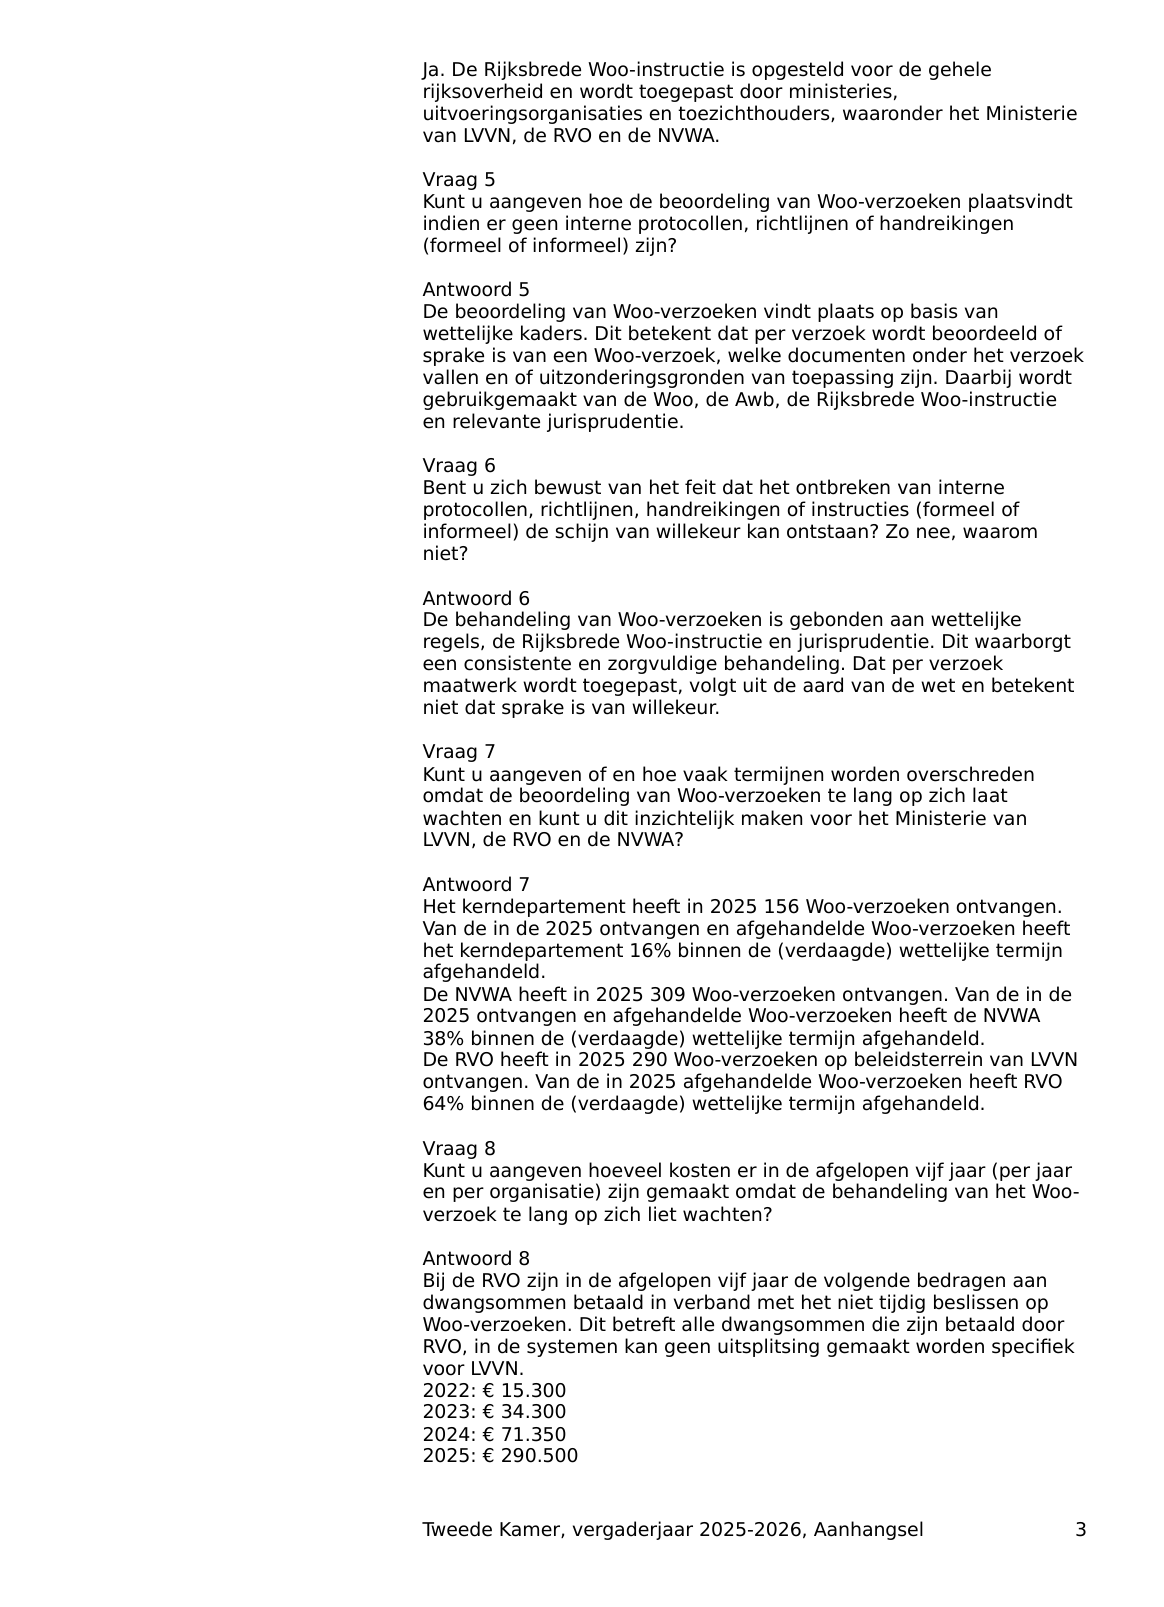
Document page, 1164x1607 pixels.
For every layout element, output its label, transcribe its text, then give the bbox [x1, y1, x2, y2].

text Vraag 6 [422, 455, 1087, 477]
text Vraag 7 [422, 741, 1087, 763]
text 2022: € 15.300 [422, 1379, 1087, 1401]
text Kunt u aangeven of en hoe vaak termijnen worden overschreden omdat de beoordeling van Woo-verzoeken te lang op zich laat wachten en kunt u dit inzichtelijk maken voor het Ministerie van LVVN, de RVO en de NVWA? [422, 763, 1087, 851]
text Antwoord 7 [422, 873, 1087, 896]
text De beoordeling van Woo-verzoeken vindt plaats op basis van wettelijke kaders. Dit betekent dat per verzoek wordt beoordeeld of sprake is van een Woo-verzoek, welke documenten onder het verzoek vallen en of uitzonderingsgronden van toepassing zijn. Daarbij wordt gebruikgemaakt van de Woo, de Awb, de Rijksbrede Woo-instructie en relevante jurisprudentie. [422, 301, 1087, 433]
text Kunt u aangeven hoe de beoordeling van Woo-verzoeken plaatsvindt indien er geen interne protocollen, richtlijnen of handreikingen (formeel of informeel) zijn? [422, 191, 1087, 257]
text Het kerndepartement heeft in 2025 156 Woo-verzoeken ontvangen. Van de in de 2025 ontvangen en afgehandelde Woo-verzoeken heeft het kerndepartement 16% binnen de (verdaagde) wettelijke termijn afgehandeld. [422, 896, 1087, 983]
text De NVWA heeft in 2025 309 Woo-verzoeken ontvangen. Van de in de 2025 ontvangen en afgehandelde Woo-verzoeken heeft de NVWA 38% binnen de (verdaagde) wettelijke termijn afgehandeld. [422, 983, 1087, 1049]
text 2024: € 71.350 [422, 1423, 1087, 1445]
text Antwoord 6 [422, 587, 1087, 609]
text 2025: € 290.500 [422, 1445, 1087, 1467]
text Ja. De Rijksbrede Woo-instructie is opgesteld voor de gehele rijksoverheid en wordt toegepast door ministeries, uitvoeringsorganisaties en toezichthouders, waaronder het Ministerie van LVVN, de RVO en de NVWA. [422, 59, 1087, 147]
text Bij de RVO zijn in de afgelopen vijf jaar de volgende bedragen aan dwangsommen betaald in verband met het niet tijdig beslissen op Woo-verzoeken. Dit betreft alle dwangsommen die zijn betaald door RVO, in de systemen kan geen uitsplitsing gemaakt worden specifiek voor LVVN. [422, 1269, 1087, 1379]
text Vraag 8 [422, 1137, 1087, 1159]
text De behandeling van Woo-verzoeken is gebonden aan wettelijke regels, de Rijksbrede Woo-instructie en jurisprudentie. Dit waarborgt een consistente en zorgvuldige behandeling. Dat per verzoek maatwerk wordt toegepast, volgt uit de aard van de wet en betekent niet dat sprake is van willekeur. [422, 609, 1087, 719]
text Bent u zich bewust van het feit dat het ontbreken van interne protocollen, richtlijnen, handreikingen of instructies (formeel of informeel) de schijn van willekeur kan ontstaan? Zo nee, waarom niet? [422, 477, 1087, 565]
text Kunt u aangeven hoeveel kosten er in de afgelopen vijf jaar (per jaar en per organisatie) zijn gemaakt omdat de behandeling van het Woo-verzoek te lang op zich liet wachten? [422, 1159, 1087, 1225]
text Vraag 5 [422, 169, 1087, 191]
text Antwoord 8 [422, 1248, 1087, 1269]
text De RVO heeft in 2025 290 Woo-verzoeken op beleidsterrein van LVVN ontvangen. Van de in 2025 afgehandelde Woo-verzoeken heeft RVO 64% binnen de (verdaagde) wettelijke termijn afgehandeld. [422, 1049, 1087, 1115]
text Antwoord 5 [422, 279, 1087, 301]
text 2023: € 34.300 [422, 1401, 1087, 1423]
